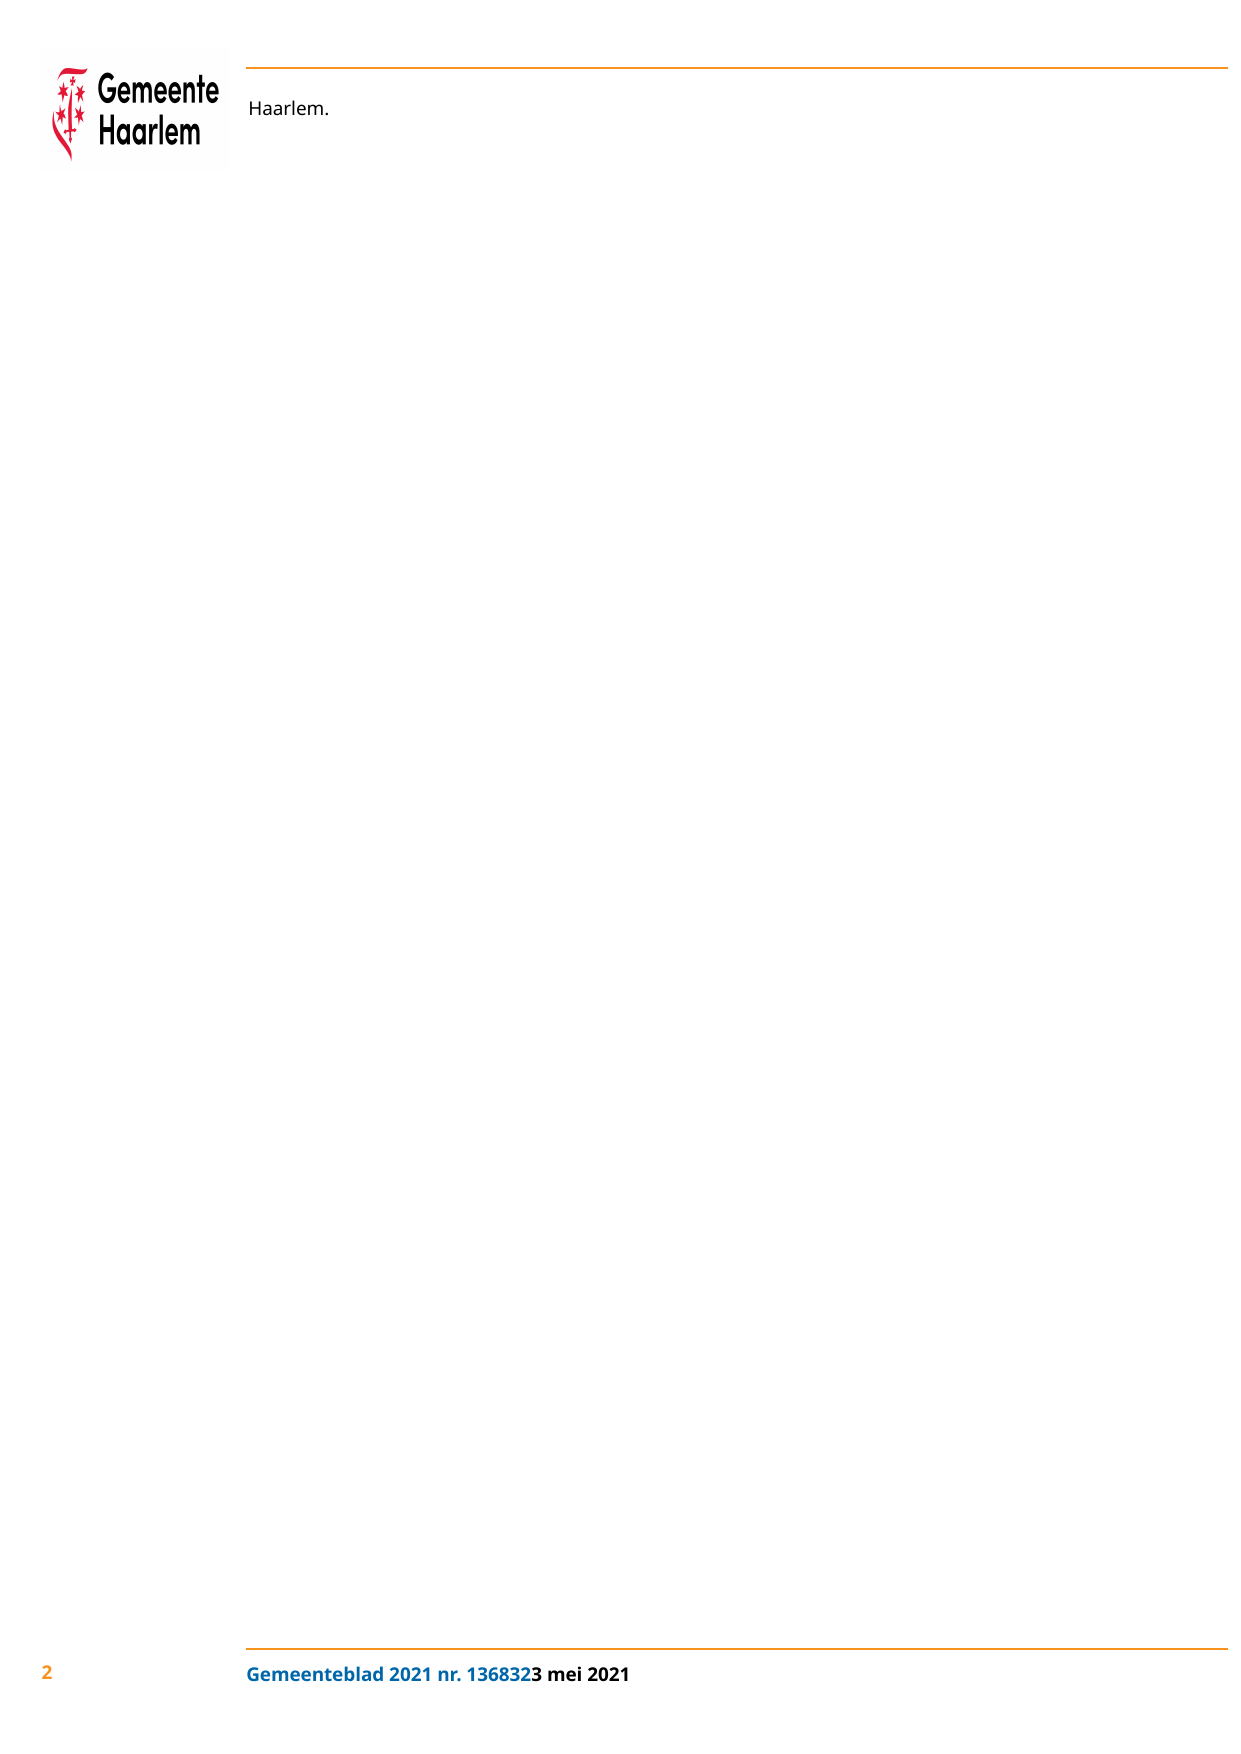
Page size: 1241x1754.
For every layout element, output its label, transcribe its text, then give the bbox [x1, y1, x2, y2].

picture [41, 47, 231, 172]
text Haarlem. [248, 95, 1152, 121]
